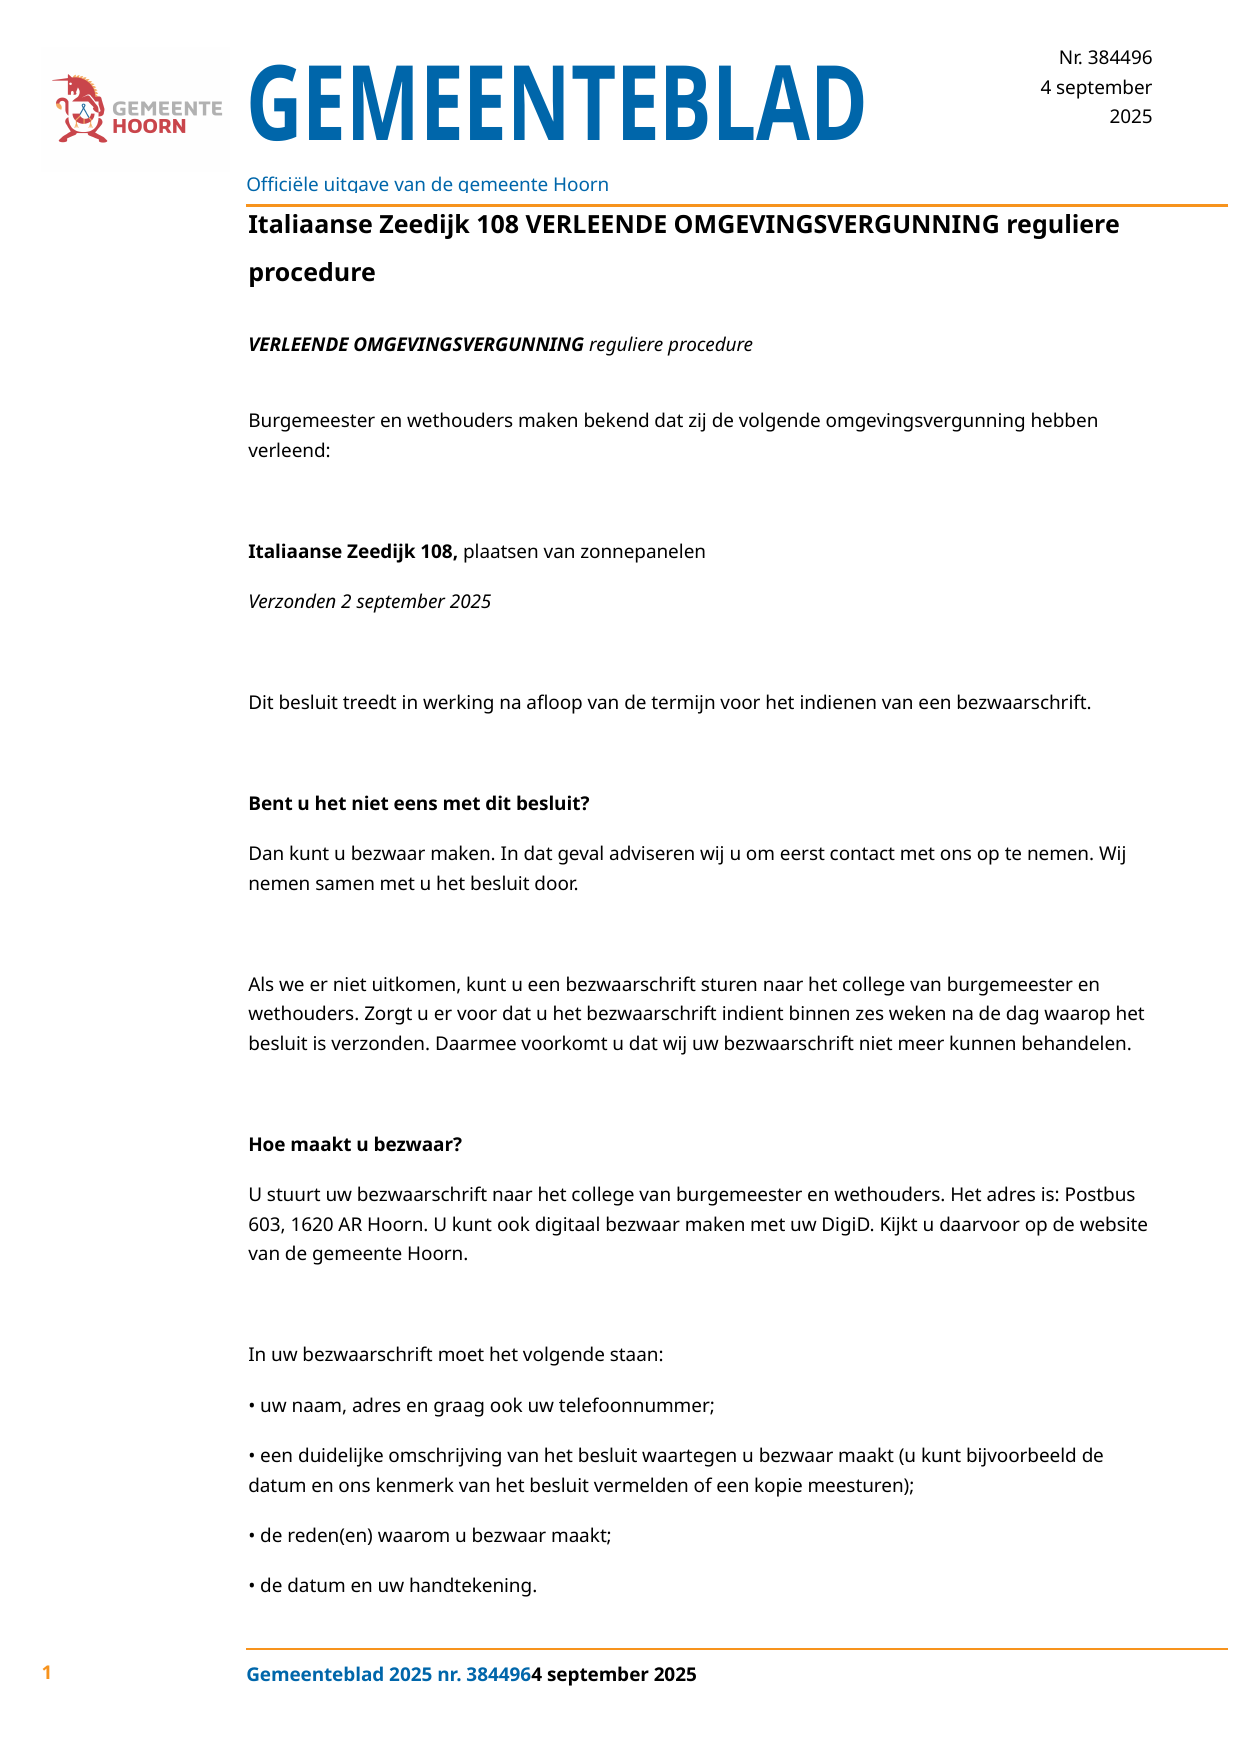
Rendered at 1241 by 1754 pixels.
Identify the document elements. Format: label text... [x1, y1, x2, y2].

text Bent u het niet eens met dit besluit? [248, 790, 1152, 816]
text Als we er niet uitkomen, kunt u een bezwaarschrift sturen naar het college van burgemeester en wethouders. Zorgt u er voor dat u het bezwaarschrift indient binnen zes weken na de dag waarop het besluit is verzonden. Daarmee voorkomt u dat wij uw bezwaarschrift niet meer kunnen behandelen. [248, 971, 1152, 1056]
text • een duidelijke omschrijving van het besluit waartegen u bezwaar maakt (u kunt bijvoorbeeld de datum en ons kenmerk van het besluit vermelden of een kopie meesturen); [248, 1442, 1152, 1497]
text • de datum en uw handtekening. [248, 1573, 1152, 1598]
text In uw bezwaarschrift moet het volgende staan: [248, 1341, 1152, 1367]
text Dan kunt u bezwaar maken. In dat geval adviseren wij u om eerst contact met ons op te nemen. Wij nemen samen met u het besluit door. [248, 841, 1152, 896]
text Hoe maakt u bezwaar? [248, 1131, 1152, 1157]
text Italiaanse Zeedijk 108, plaatsen van zonnepanelen [248, 538, 1152, 564]
picture [41, 47, 231, 172]
text Italiaanse Zeedijk 108 VERLEENDE OMGEVINGSVERGUNNING reguliere procedure [248, 207, 1152, 288]
text • de reden(en) waarom u bezwaar maakt; [248, 1522, 1152, 1548]
text VERLEENDE OMGEVINGSVERGUNNING reguliere procedure [248, 331, 1152, 357]
text Burgemeester en wethouders maken bekend dat zij de volgende omgevingsvergunning hebben verleend: [248, 408, 1152, 463]
text • uw naam, adres en graag ook uw telefoonnummer; [248, 1392, 1152, 1417]
text Dit besluit treedt in werking na afloop van de termijn voor het indienen van een bezwaarschrift. [248, 689, 1152, 715]
text U stuurt uw bezwaarschrift naar het college van burgemeester en wethouders. Het adres is: Postbus 603, 1620 AR Hoorn. U kunt ook digitaal bezwaar maken met uw DigiD. Kijkt u daarvoor op de website van de gemeente Hoorn. [248, 1181, 1152, 1266]
text Verzonden 2 september 2025 [248, 588, 1152, 614]
